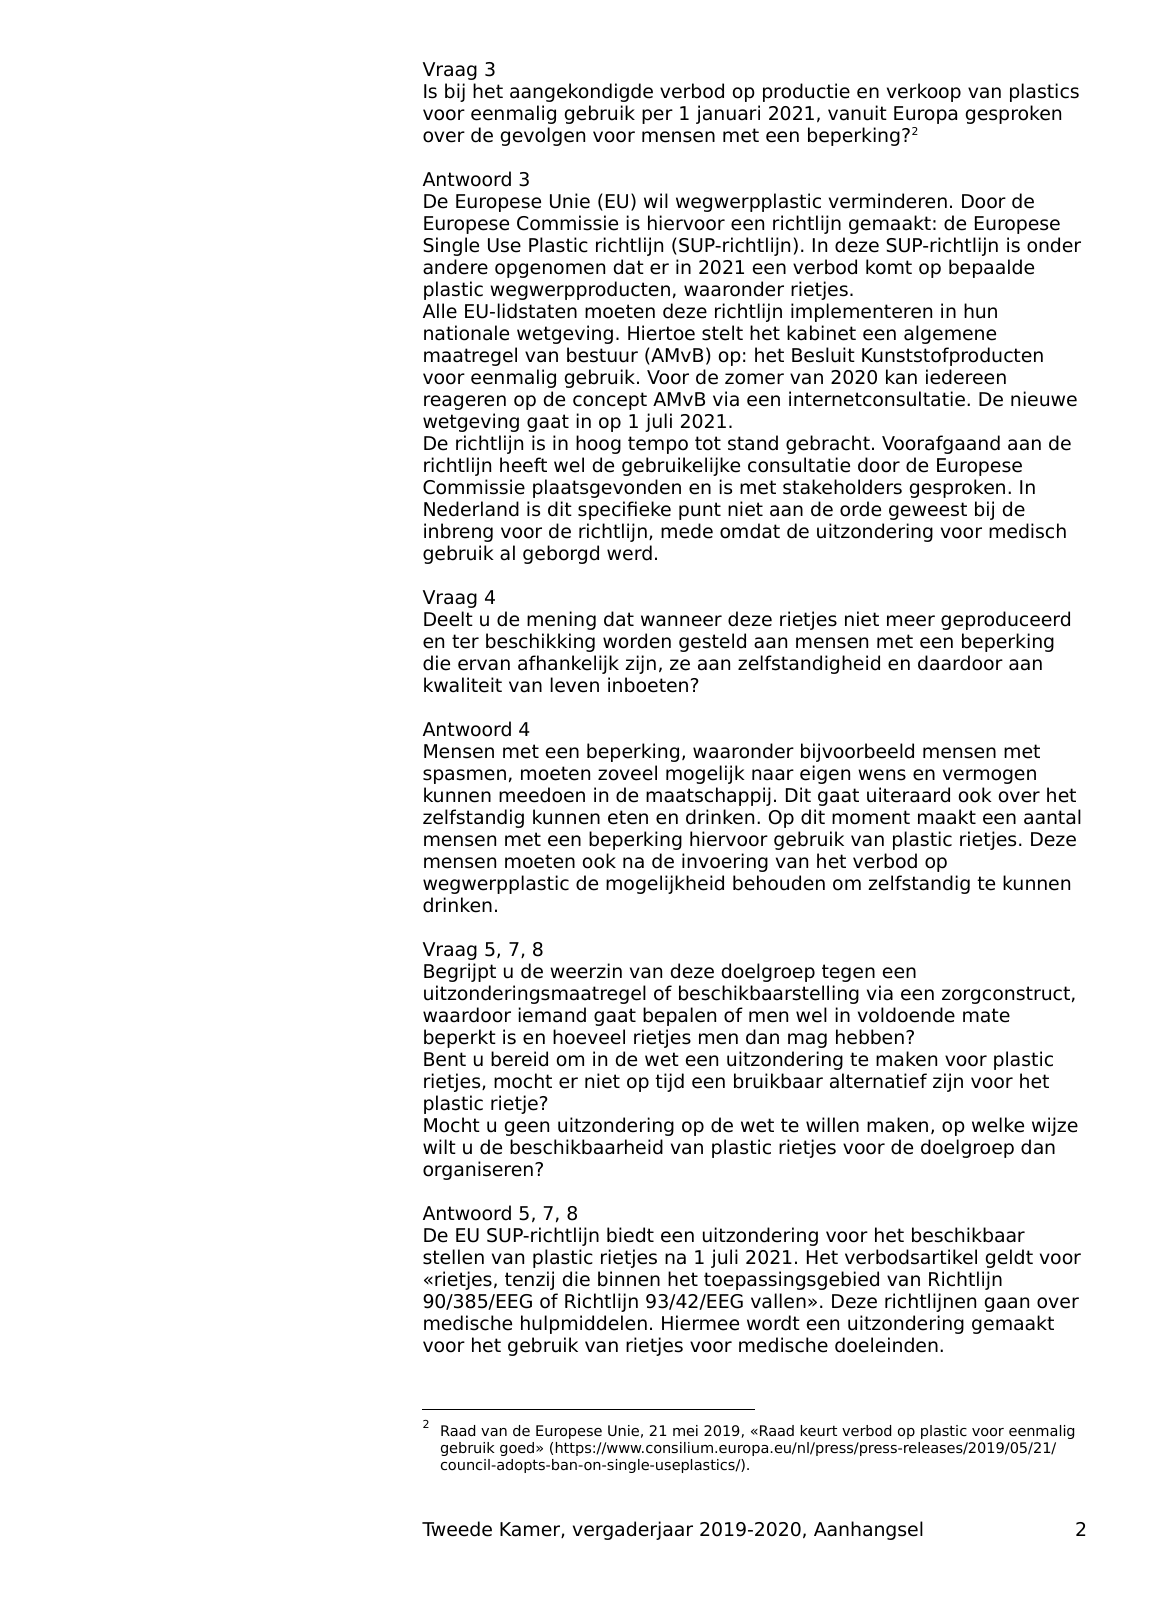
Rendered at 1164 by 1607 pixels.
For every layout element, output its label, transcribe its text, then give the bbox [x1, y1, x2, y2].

text Deelt u de mening dat wanneer deze rietjes niet meer geproduceerd en ter beschikking worden gesteld aan mensen met een beperking die ervan afhankelijk zijn, ze aan zelfstandigheid en daardoor aan kwaliteit van leven inboeten? [422, 609, 1087, 697]
text Vraag 5, 7, 8 [422, 939, 1087, 961]
text Mensen met een beperking, waaronder bijvoorbeeld mensen met spasmen, moeten zoveel mogelijk naar eigen wens en vermogen kunnen meedoen in de maatschappij. Dit gaat uiteraard ook over het zelfstandig kunnen eten en drinken. Op dit moment maakt een aantal mensen met een beperking hiervoor gebruik van plastic rietjes. Deze mensen moeten ook na de invoering van het verbod op wegwerpplastic de mogelijkheid behouden om zelfstandig te kunnen drinken. [422, 741, 1087, 917]
text De richtlijn is in hoog tempo tot stand gebracht. Voorafgaand aan de richtlijn heeft wel de gebruikelijke consultatie door de Europese Commissie plaatsgevonden en is met stakeholders gesproken. In Nederland is dit specifieke punt niet aan de orde geweest bij de inbreng voor de richtlijn, mede omdat de uitzondering voor medisch gebruik al geborgd werd. [422, 433, 1087, 565]
text Antwoord 5, 7, 8 [422, 1203, 1087, 1225]
text De Europese Unie (EU) wil wegwerpplastic verminderen. Door de Europese Commissie is hiervoor een richtlijn gemaakt: de Europese Single Use Plastic richtlijn (SUP-richtlijn). In deze SUP-richtlijn is onder andere opgenomen dat er in 2021 een verbod komt op bepaalde plastic wegwerpproducten, waaronder rietjes. [422, 191, 1087, 301]
text Bent u bereid om in de wet een uitzondering te maken voor plastic rietjes, mocht er niet op tijd een bruikbaar alternatief zijn voor het plastic rietje? [422, 1049, 1087, 1115]
text Vraag 4 [422, 587, 1087, 609]
text Begrijpt u de weerzin van deze doelgroep tegen een uitzonderingsmaatregel of beschikbaarstelling via een zorgconstruct, waardoor iemand gaat bepalen of men wel in voldoende mate beperkt is en hoeveel rietjes men dan mag hebben? [422, 961, 1087, 1049]
text Mocht u geen uitzondering op de wet te willen maken, op welke wijze wilt u de beschikbaarheid van plastic rietjes voor de doelgroep dan organiseren? [422, 1115, 1087, 1181]
text Raad van de Europese Unie, 21 mei 2019, «Raad keurt verbod op plastic voor eenmalig gebruik goed» (https://www.consilium.europa.eu/nl/press/press-releases/2019/05/21/council-adopts-ban-on-single-useplastics/). [422, 1418, 1087, 1474]
text Alle EU-lidstaten moeten deze richtlijn implementeren in hun nationale wetgeving. Hiertoe stelt het kabinet een algemene maatregel van bestuur (AMvB) op: het Besluit Kunststofproducten voor eenmalig gebruik. Voor de zomer van 2020 kan iedereen reageren op de concept AMvB via een internetconsultatie. De nieuwe wetgeving gaat in op 1 juli 2021. [422, 301, 1087, 433]
text Vraag 3 [422, 59, 1087, 81]
text Antwoord 3 [422, 169, 1087, 191]
text De EU SUP-richtlijn biedt een uitzondering voor het beschikbaar stellen van plastic rietjes na 1 juli 2021. Het verbodsartikel geldt voor «rietjes, tenzij die binnen het toepassingsgebied van Richtlijn 90/385/EEG of Richtlijn 93/42/EEG vallen». Deze richtlijnen gaan over medische hulpmiddelen. Hiermee wordt een uitzondering gemaakt voor het gebruik van rietjes voor medische doeleinden. [422, 1225, 1087, 1357]
text Is bij het aangekondigde verbod op productie en verkoop van plastics voor eenmalig gebruik per 1 januari 2021, vanuit Europa gesproken over de gevolgen voor mensen met een beperking? [422, 81, 1087, 147]
text Antwoord 4 [422, 719, 1087, 741]
